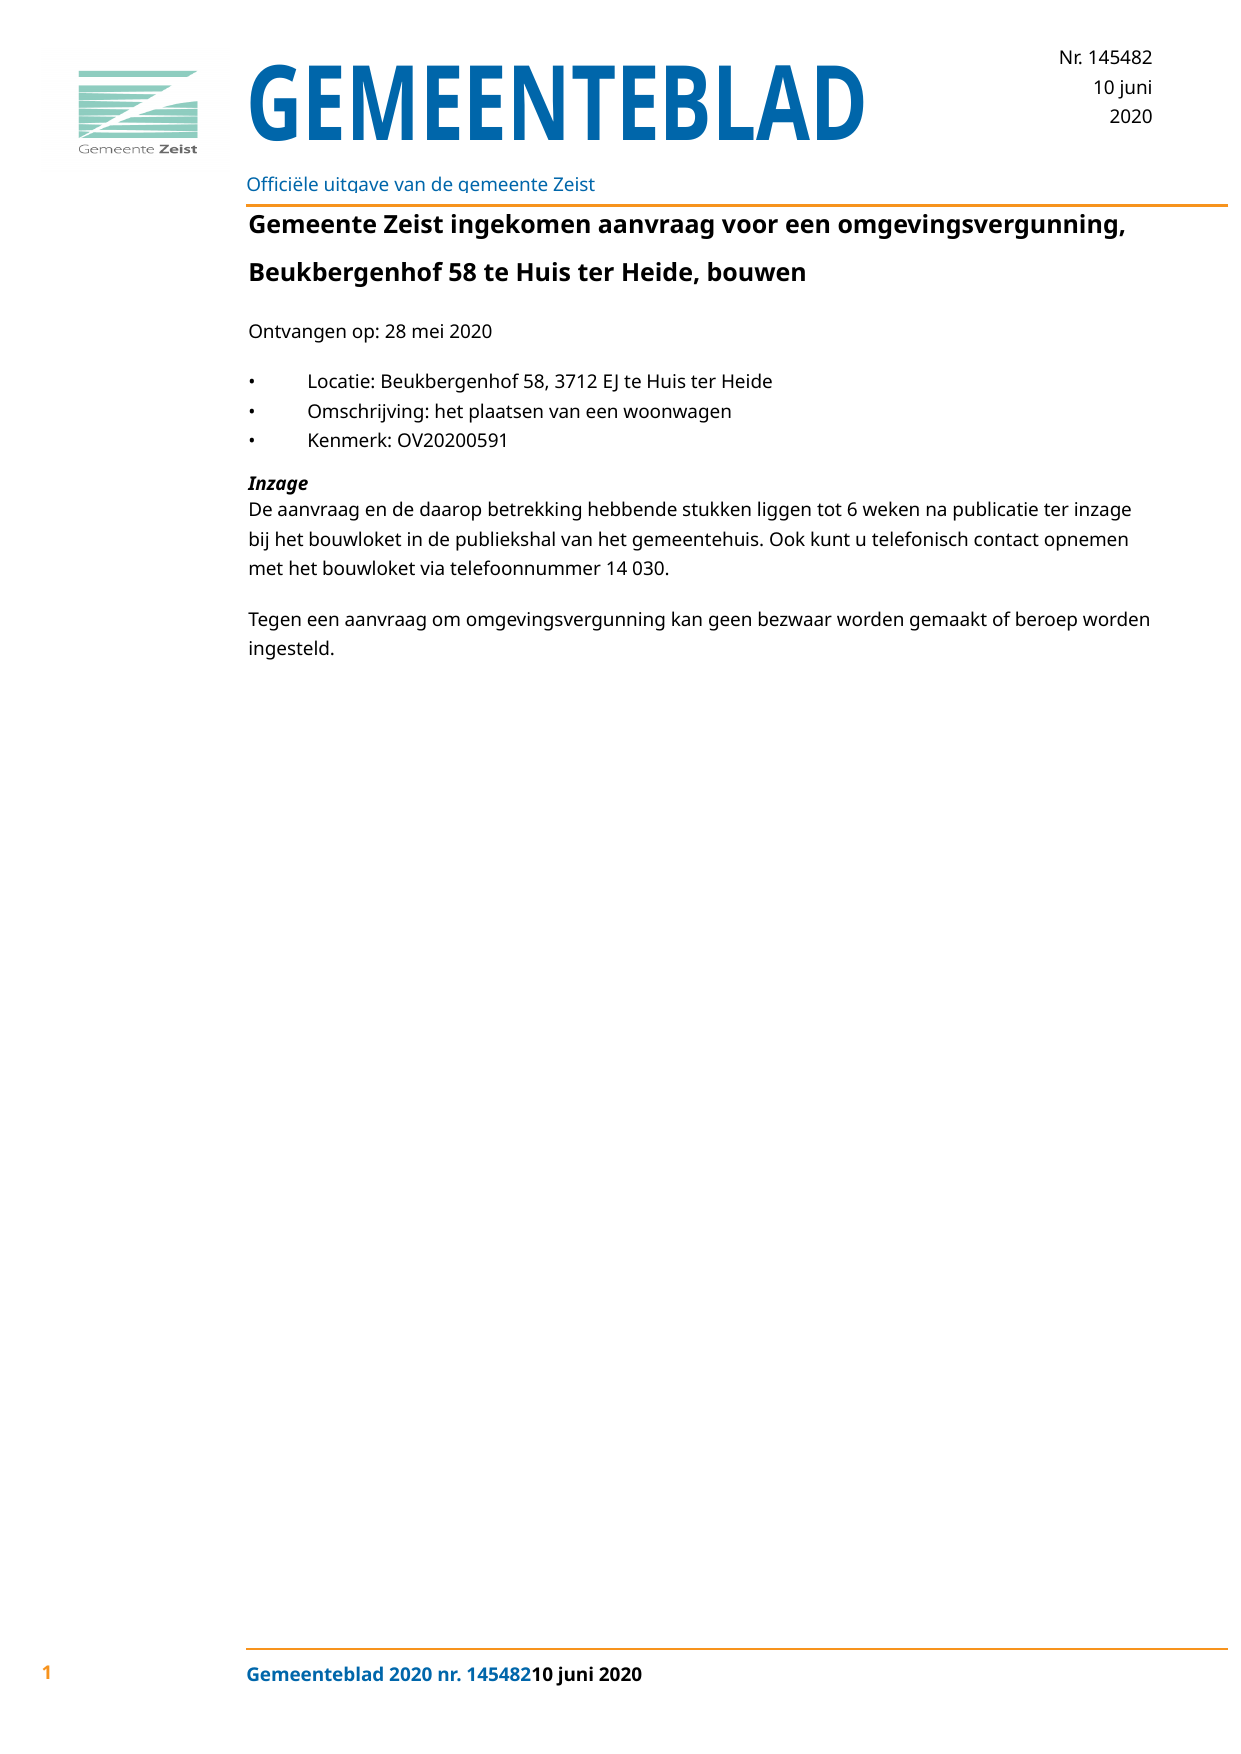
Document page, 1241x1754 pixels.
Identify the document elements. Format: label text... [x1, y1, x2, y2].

text Gemeente Zeist ingekomen aanvraag voor een omgevingsvergunning, Beukbergenhof 58 te Huis ter Heide, bouwen [248, 207, 1152, 288]
list Omschrijving: het plaatsen van een woonwagen [248, 398, 1152, 424]
text Ontvangen op: 28 mei 2020 [248, 318, 1152, 344]
text De aanvraag en de daarop betrekking hebbende stukken liggen tot 6 weken na publicatie ter inzage bij het bouwloket in de publiekshal van het gemeentehuis. Ook kunt u telefonisch contact opnemen met het bouwloket via telefoonnummer 14 030. [248, 496, 1152, 581]
text Tegen een aanvraag om omgevingsvergunning kan geen bezwaar worden gemaakt of beroep worden ingesteld. [248, 606, 1152, 661]
list Kenmerk: OV20200591 [248, 427, 1152, 453]
text Inzage [248, 471, 1152, 496]
list Locatie: Beukbergenhof 58, 3712 EJ te Huis ter Heide [248, 368, 1152, 394]
picture [41, 47, 231, 172]
